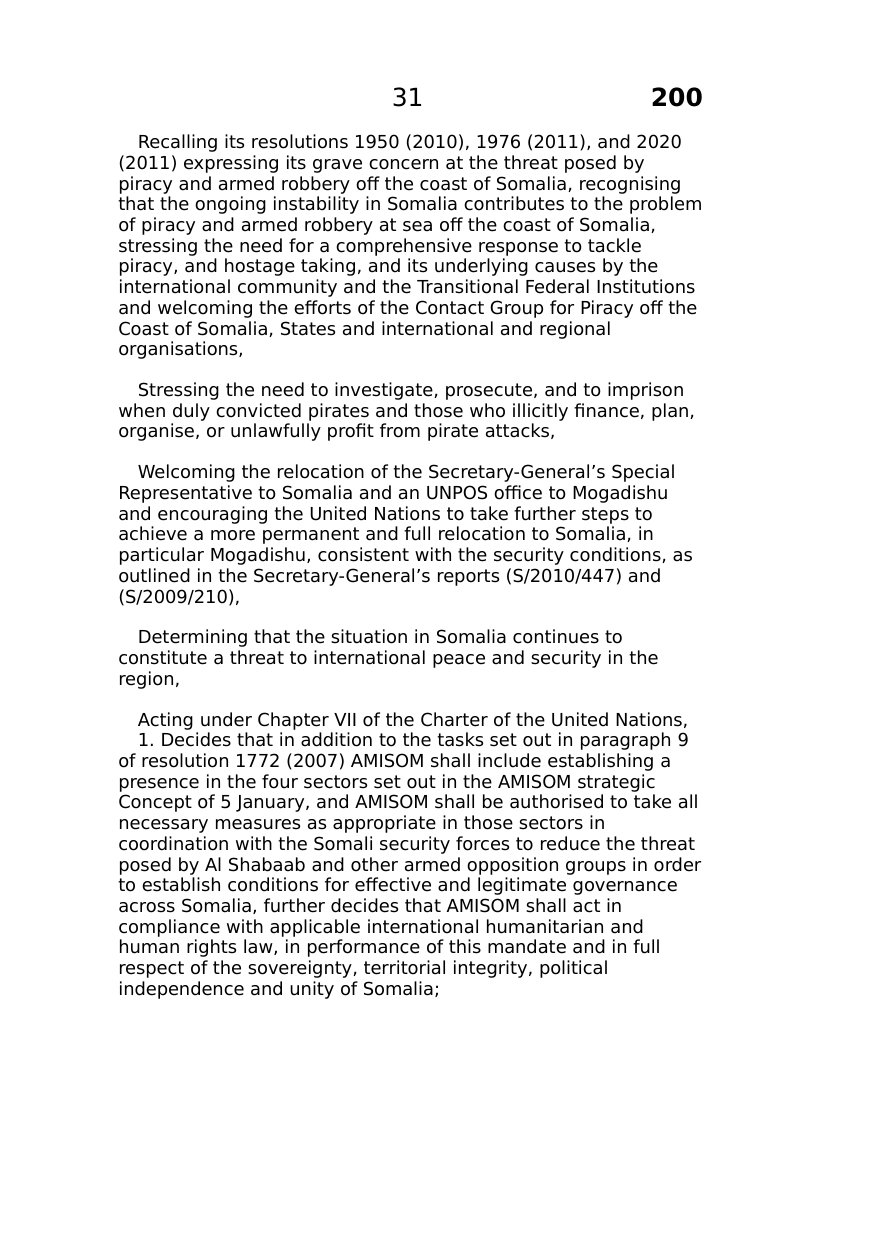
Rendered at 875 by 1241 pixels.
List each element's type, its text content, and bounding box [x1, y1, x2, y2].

text Recalling its resolutions 1950 (2010), 1976 (2011), and 2020 (2011) expressing its grave concern at the threat posed by piracy and armed robbery off the coast of Somalia, recognising that the ongoing instability in Somalia contributes to the problem of piracy and armed robbery at sea off the coast of Somalia, stressing the need for a comprehensive response to tackle piracy, and hostage taking, and its underlying causes by the international community and the Transitional Federal Institutions and welcoming the efforts of the Contact Group for Piracy off the Coast of Somalia, States and international and regional organisations, [118, 132, 703, 360]
text Welcoming the relocation of the Secretary-General’s Special Representative to Somalia and an UNPOS office to Mogadishu and encouraging the United Nations to take further steps to achieve a more permanent and full relocation to Somalia, in particular Mogadishu, consistent with the security conditions, as outlined in the Secretary-General’s reports (S/2010/447) and (S/2009/210), [118, 462, 703, 607]
text 1. Decides that in addition to the tasks set out in paragraph 9 of resolution 1772 (2007) AMISOM shall include establishing a presence in the four sectors set out in the AMISOM strategic Concept of 5 January, and AMISOM shall be authorised to take all necessary measures as appropriate in those sectors in coordination with the Somali security forces to reduce the threat posed by Al Shabaab and other armed opposition groups in order to establish conditions for effective and legitimate governance across Somalia, further decides that AMISOM shall act in compliance with applicable international humanitarian and human rights law, in performance of this mandate and in full respect of the sovereignty, territorial integrity, political independence and unity of Somalia; [118, 730, 703, 999]
text Stressing the need to investigate, prosecute, and to imprison when duly convicted pirates and those who illicitly finance, plan, organise, or unlawfully profit from pirate attacks, [118, 380, 703, 442]
text Determining that the situation in Somalia continues to constitute a threat to international peace and security in the region, [118, 627, 703, 689]
text Acting under Chapter VII of the Charter of the United Nations, [118, 709, 703, 730]
